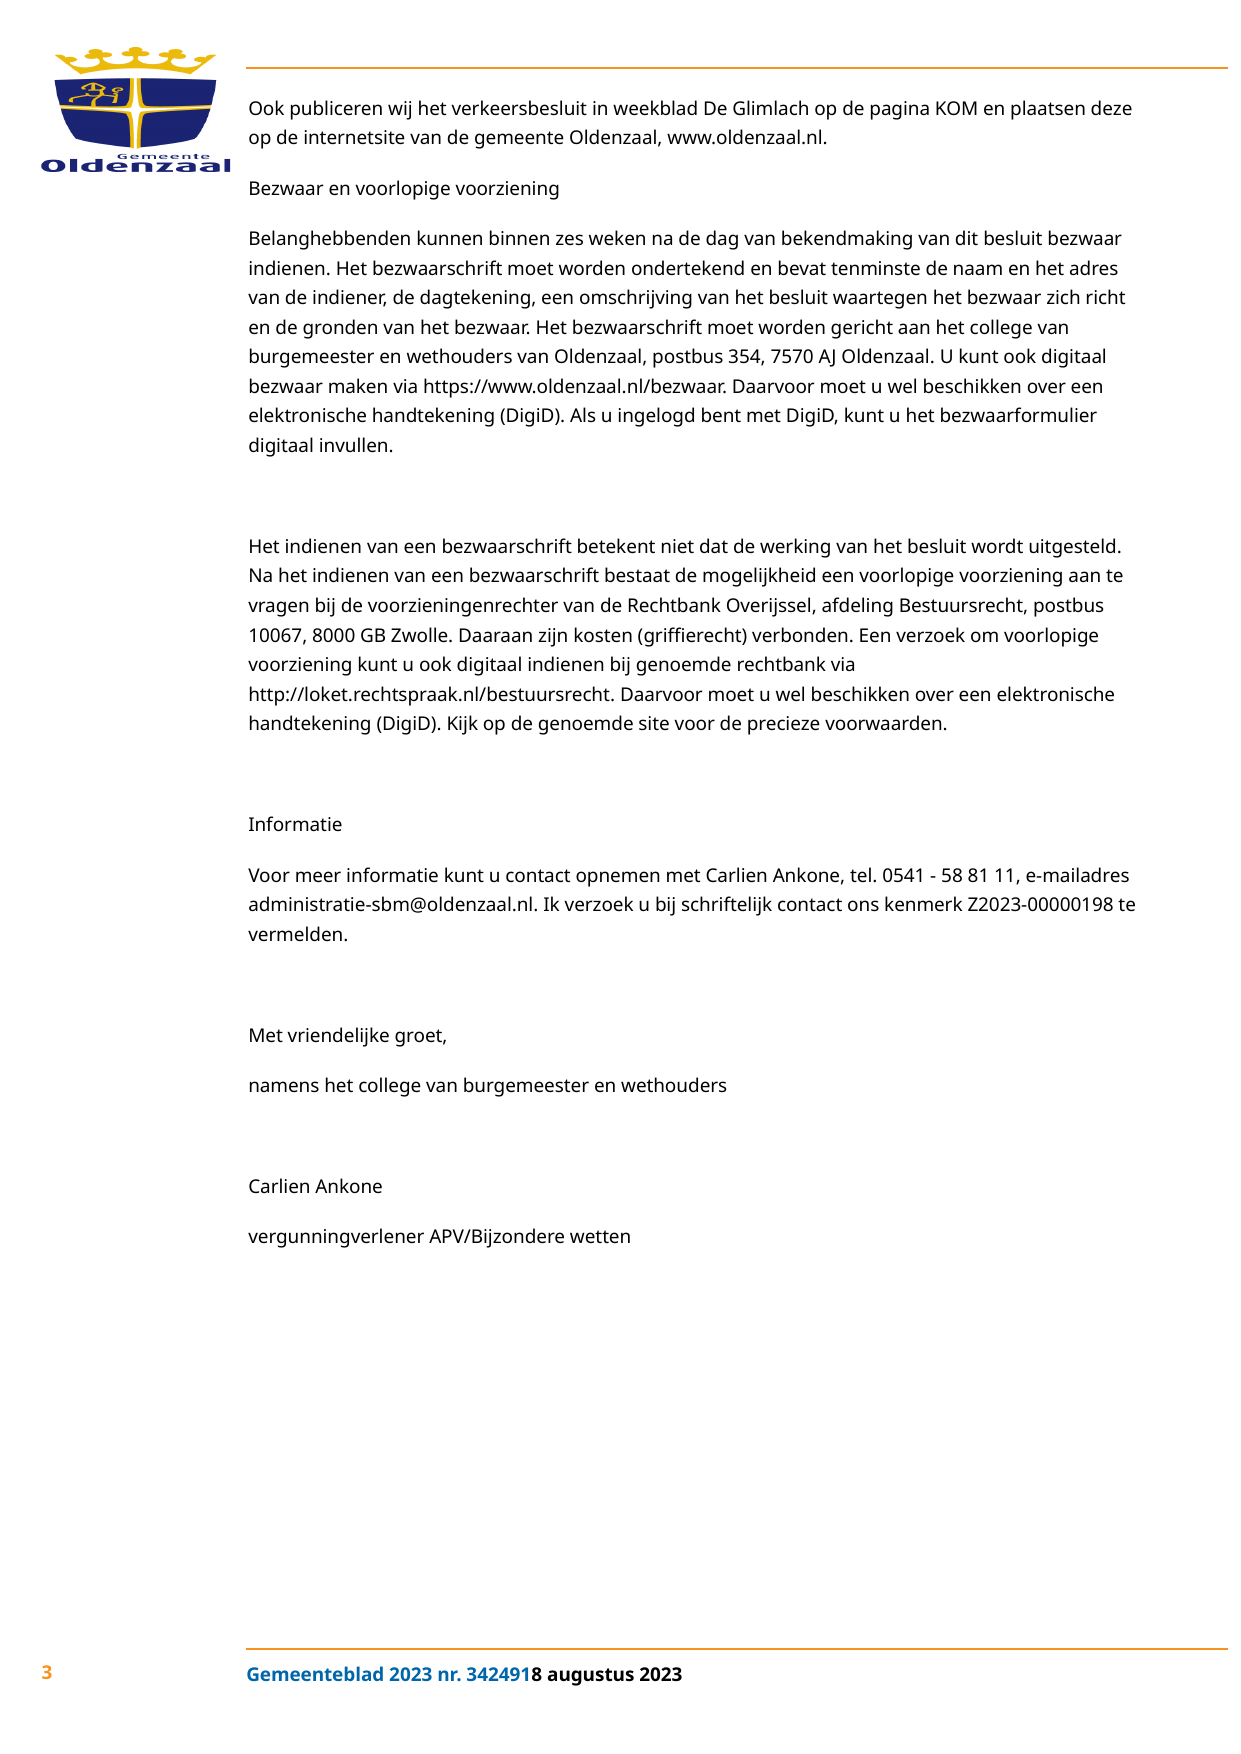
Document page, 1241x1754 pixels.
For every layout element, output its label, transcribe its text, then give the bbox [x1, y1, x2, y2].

text vergunningverlener APV/Bijzondere wetten [248, 1223, 1152, 1249]
text Ook publiceren wij het verkeersbesluit in weekblad De Glimlach op de pagina KOM en plaatsen deze op de internetsite van de gemeente Oldenzaal, www.oldenzaal.nl. [248, 95, 1152, 150]
picture [41, 47, 231, 172]
text Met vriendelijke groet, [248, 1022, 1152, 1048]
text Bezwaar en voorlopige voorziening [248, 175, 1152, 201]
text Het indienen van een bezwaarschrift betekent niet dat de werking van het besluit wordt uitgesteld. Na het indienen van een bezwaarschrift bestaat de mogelijkheid een voorlopige voorziening aan te vragen bij de voorzieningenrechter van de Rechtbank Overijssel, afdeling Bestuursrecht, postbus 10067, 8000 GB Zwolle. Daaraan zijn kosten (griffierecht) verbonden. Een verzoek om voorlopige voorziening kunt u ook digitaal indienen bij genoemde rechtbank via http://loket.rechtspraak.nl/bestuursrecht. Daarvoor moet u wel beschikken over een elektronische handtekening (DigiD). Kijk op de genoemde site voor de precieze voorwaarden. [248, 533, 1152, 736]
text Carlien Ankone [248, 1173, 1152, 1199]
text Voor meer informatie kunt u contact opnemen met Carlien Ankone, tel. 0541 - 58 81 11, e-mailadres administratie-sbm@oldenzaal.nl. Ik verzoek u bij schriftelijk contact ons kenmerk Z2023-00000198 te vermelden. [248, 862, 1152, 947]
text Informatie [248, 811, 1152, 837]
text Belanghebbenden kunnen binnen zes weken na de dag van bekendmaking van dit besluit bezwaar indienen. Het bezwaarschrift moet worden ondertekend en bevat tenminste de naam en het adres van de indiener, de dagtekening, een omschrijving van het besluit waartegen het bezwaar zich richt en de gronden van het bezwaar. Het bezwaarschrift moet worden gericht aan het college van burgemeester en wethouders van Oldenzaal, postbus 354, 7570 AJ Oldenzaal. U kunt ook digitaal bezwaar maken via https://www.oldenzaal.nl/bezwaar. Daarvoor moet u wel beschikken over een elektronische handtekening (DigiD). Als u ingelogd bent met DigiD, kunt u het bezwaarformulier digitaal invullen. [248, 225, 1152, 458]
text namens het college van burgemeester en wethouders [248, 1072, 1152, 1098]
